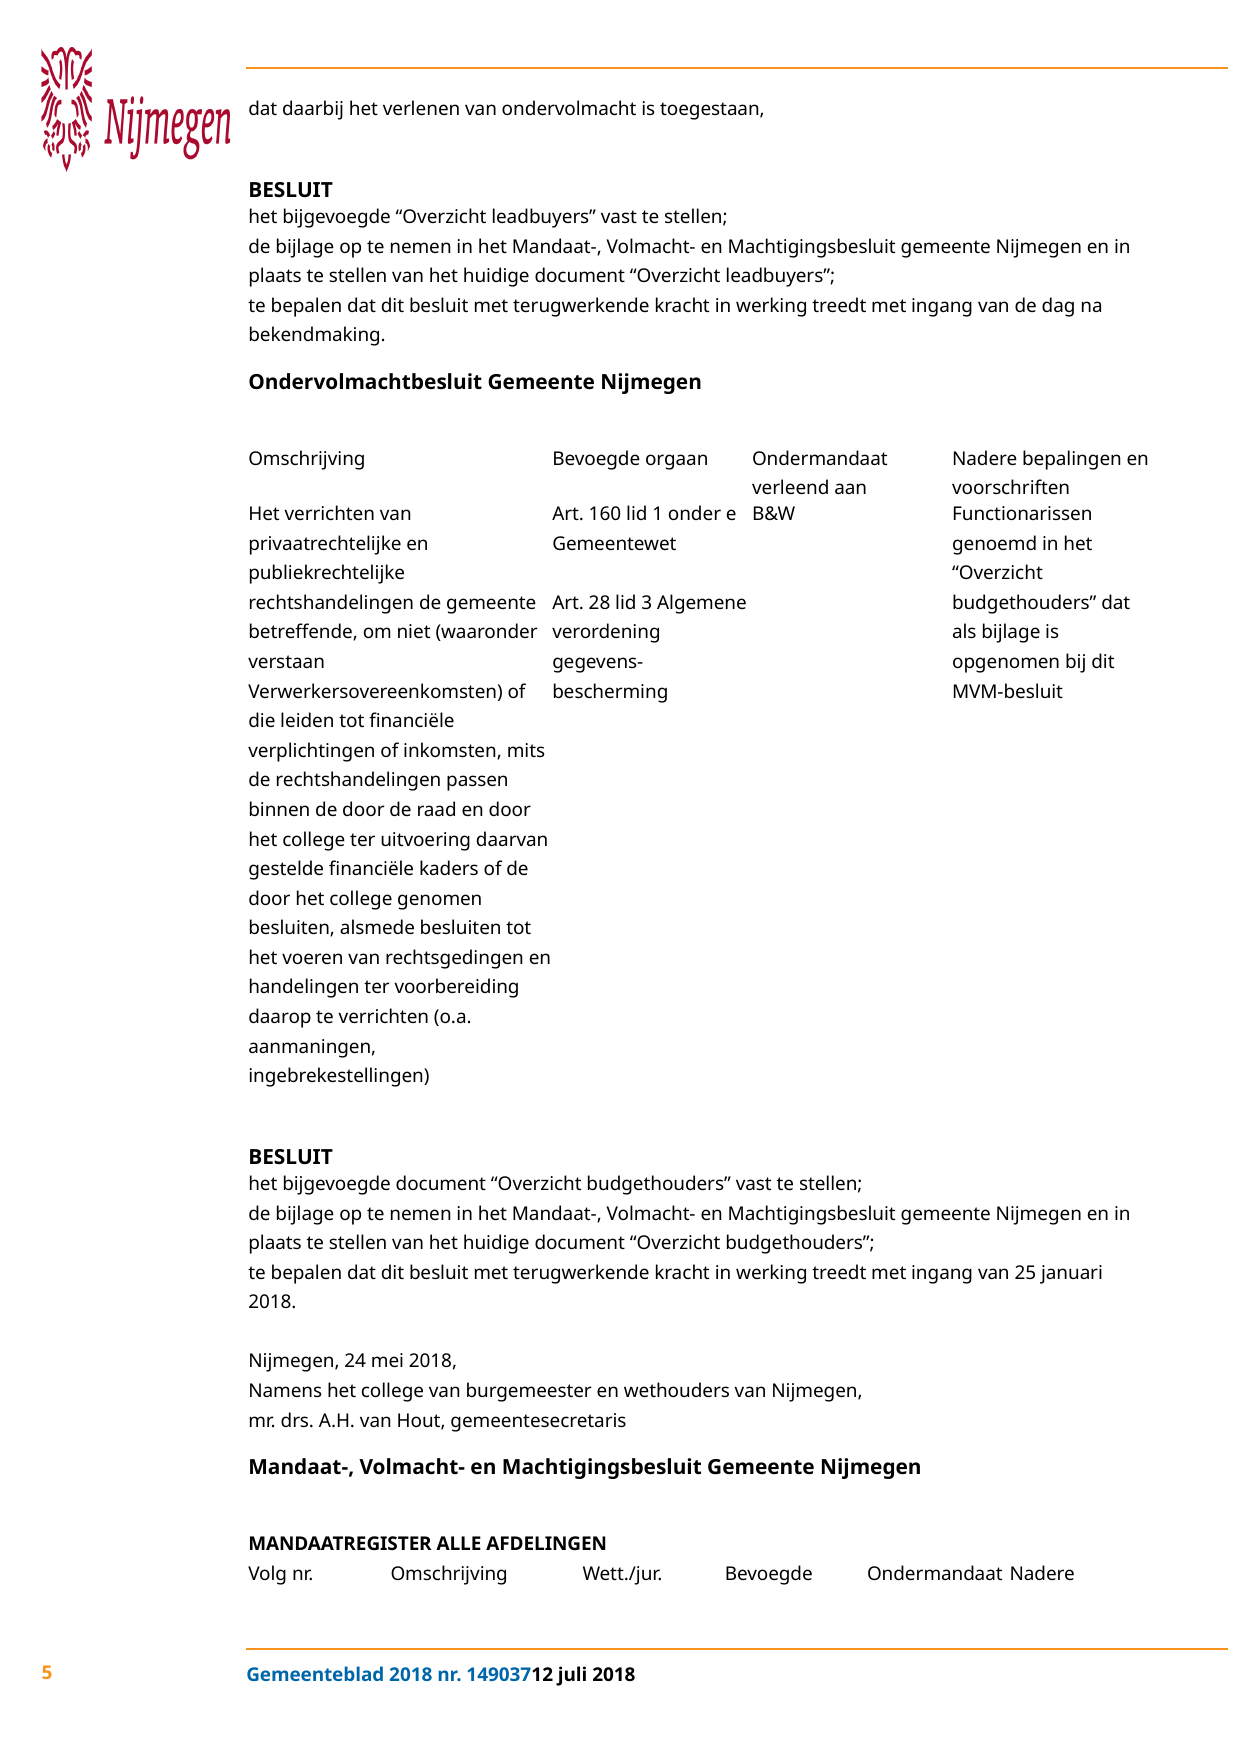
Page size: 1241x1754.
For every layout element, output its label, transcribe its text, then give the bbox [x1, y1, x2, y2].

text Namens het college van burgemeester en wethouders van Nijmegen, [248, 1377, 1152, 1403]
text de bijlage op te nemen in het Mandaat-, Volmacht- en Machtigingsbesluit gemeente Nijmegen en in plaats te stellen van het huidige document “Overzicht leadbuyers”; [248, 233, 1152, 288]
text MANDAATREGISTER ALLE AFDELINGEN [248, 1530, 1152, 1556]
table_cell Art. 160 lid 1 onder e Gemeentewet Art. 28 lid 3 Algemene verordening gegevens-bescherming [552, 500, 752, 1088]
table_header Nadere bepalingen en voorschriften [952, 445, 1152, 500]
text Nijmegen, 24 mei 2018, [248, 1348, 1152, 1373]
text Mandaat-, Volmacht- en Machtigingsbesluit Gemeente Nijmegen [248, 1452, 1152, 1481]
text het bijgevoegde document “Overzicht budgethouders” vast te stellen; [248, 1170, 1152, 1196]
table_header Omschrijving [248, 445, 552, 500]
text de bijlage op te nemen in het Mandaat-, Volmacht- en Machtigingsbesluit gemeente Nijmegen en in plaats te stellen van het huidige document “Overzicht budgethouders”; [248, 1200, 1152, 1255]
text te bepalen dat dit besluit met terugwerkende kracht in werking treedt met ingang van de dag na bekendmaking. [248, 292, 1152, 347]
table_header Volg nr. [248, 1560, 390, 1586]
table_cell B&W [752, 500, 952, 1088]
table_header Bevoegde [725, 1560, 867, 1586]
text het bijgevoegde “Overzicht leadbuyers” vast te stellen; [248, 203, 1152, 229]
table_header Omschrijving [390, 1560, 582, 1586]
table_header Ondermandaat [867, 1560, 1009, 1586]
table_cell Functionarissen genoemd in het “Overzicht budgethouders” dat als bijlage is opgenomen bij dit MVM-besluit [952, 500, 1152, 1088]
table_cell Het verrichten van privaatrechtelijke en publiekrechtelijke rechtshandelingen de gemeente betreffende, om niet (waaronder verstaan Verwerkersovereenkomsten) of die leiden tot financiële verplichtingen of inkomsten, mits de rechtshandelingen passen binnen de door de raad en door het college ter uitvoering daarvan gestelde financiële kaders of de door het college genomen besluiten, alsmede besluiten tot het voeren van rechtsgedingen en handelingen ter voorbereiding daarop te verrichten (o.a. aanmaningen, ingebrekestellingen) [248, 500, 552, 1088]
text Ondervolmachtbesluit Gemeente Nijmegen [248, 367, 1152, 396]
text BESLUIT [248, 175, 1152, 203]
table_header Ondermandaat verleend aan [752, 445, 952, 500]
text te bepalen dat dit besluit met terugwerkende kracht in werking treedt met ingang van 25 januari 2018. [248, 1259, 1152, 1314]
text mr. drs. A.H. van Hout, gemeentesecretaris [248, 1407, 1152, 1433]
table_header Nadere [1009, 1560, 1152, 1586]
table_header Wett./jur. [582, 1560, 724, 1586]
picture [41, 47, 231, 172]
text dat daarbij het verlenen van ondervolmacht is toegestaan, [248, 95, 1152, 121]
text BESLUIT [248, 1142, 1152, 1170]
table_header Bevoegde orgaan [552, 445, 752, 500]
